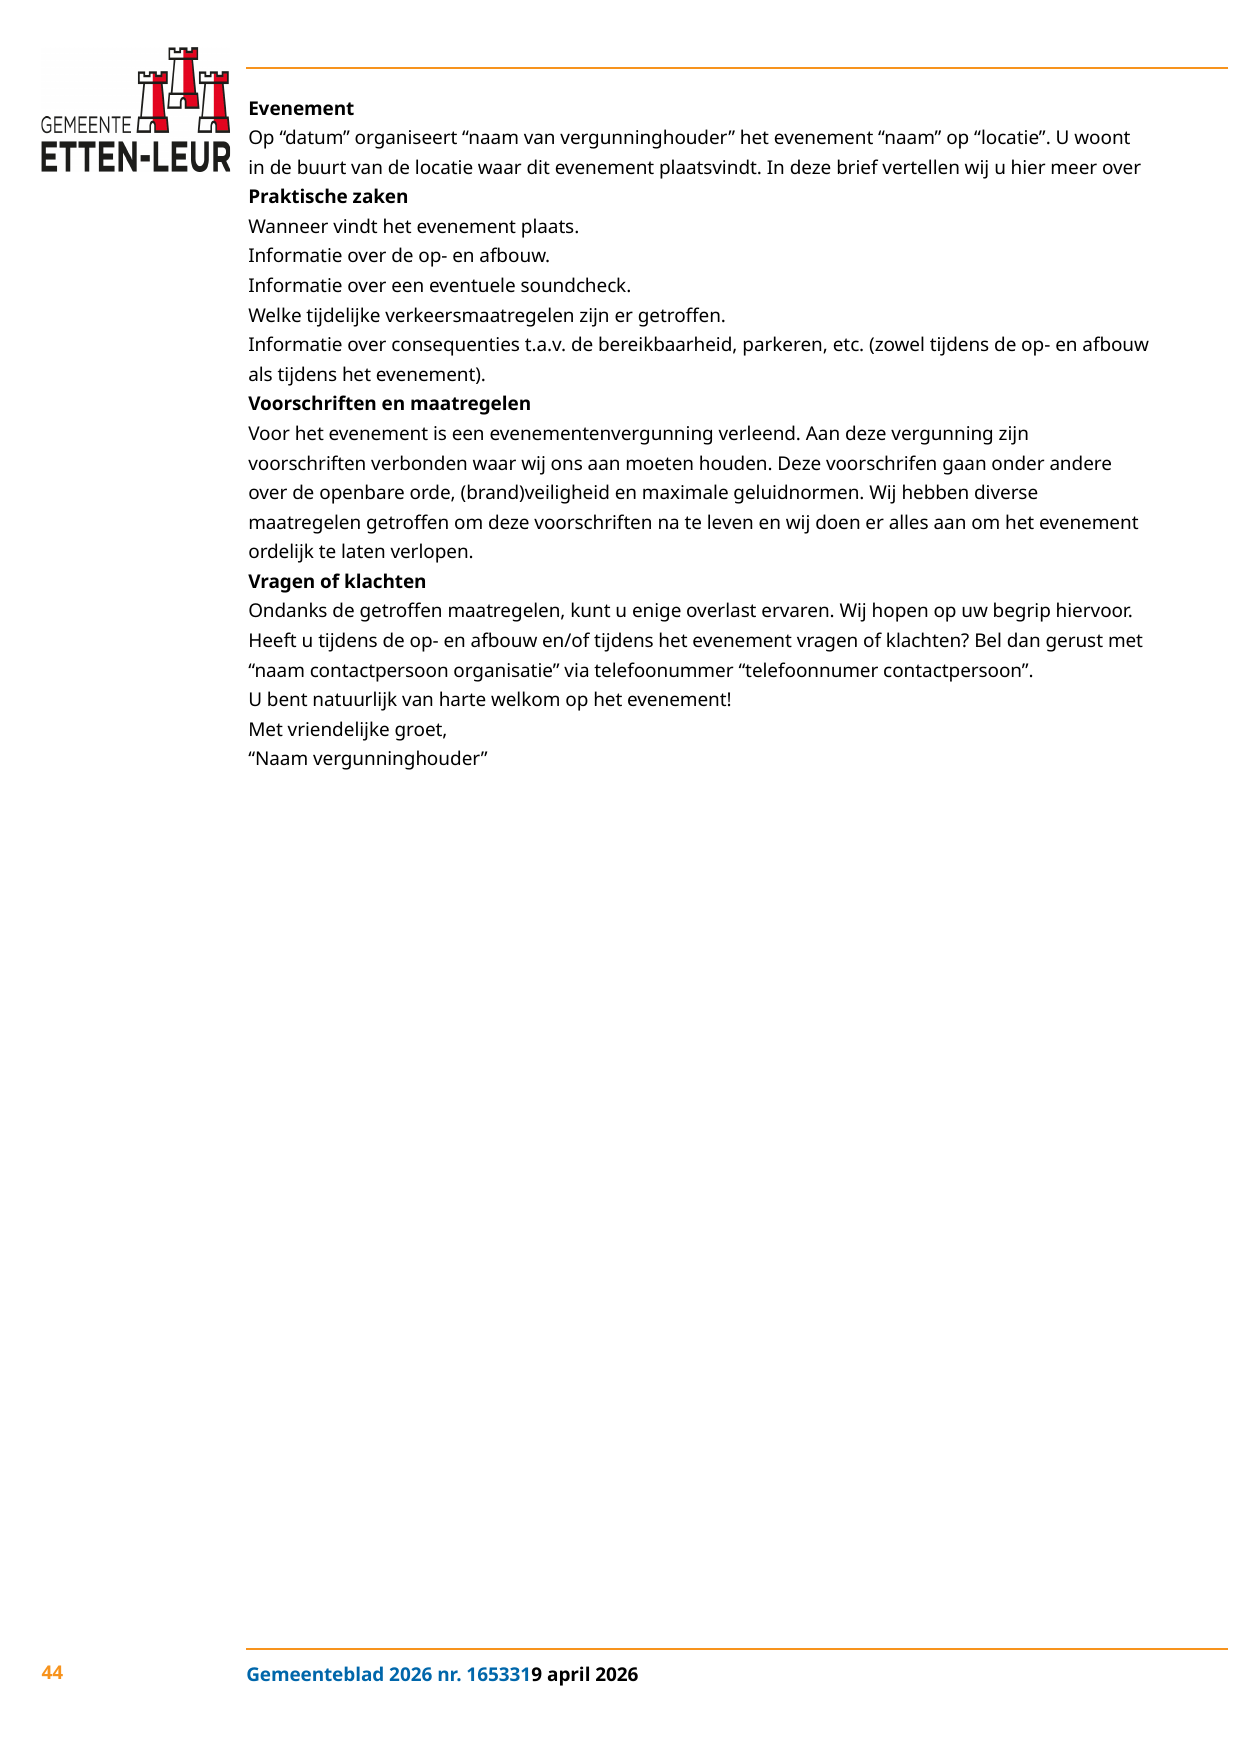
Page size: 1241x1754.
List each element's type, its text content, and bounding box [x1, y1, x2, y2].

text Met vriendelijke groet, [248, 716, 1152, 742]
picture [41, 47, 231, 172]
text Informatie over een eventuele soundcheck. [248, 272, 1152, 298]
text Voorschriften en maatregelen [248, 391, 1152, 416]
text Welke tijdelijke verkeersmaatregelen zijn er getroffen. [248, 302, 1152, 328]
text Informatie over consequenties t.a.v. de bereikbaarheid, parkeren, etc. (zowel tijdens de op- en afbouw als tijdens het evenement). [248, 331, 1152, 387]
text “Naam vergunninghouder” [248, 746, 1152, 771]
text Voor het evenement is een evenementenvergunning verleend. Aan deze vergunning zijn voorschriften verbonden waar wij ons aan moeten houden. Deze voorschrifen gaan onder andere over de openbare orde, (brand)veiligheid en maximale geluidnormen. Wij hebben diverse maatregelen getroffen om deze voorschriften na te leven en wij doen er alles aan om het evenement ordelijk te laten verlopen. [248, 420, 1152, 564]
text Op “datum” organiseert “naam van vergunninghouder” het evenement “naam” op “locatie”. U woont in de buurt van de locatie waar dit evenement plaatsvindt. In deze brief vertellen wij u hier meer over [248, 124, 1152, 180]
text U bent natuurlijk van harte welkom op het evenement! [248, 686, 1152, 712]
text Ondanks de getroffen maatregelen, kunt u enige overlast ervaren. Wij hopen op uw begrip hiervoor. Heeft u tijdens de op- en afbouw en/of tijdens het evenement vragen of klachten? Bel dan gerust met “naam contactpersoon organisatie” via telefoonummer “telefoonnumer contactpersoon”. [248, 598, 1152, 683]
text Praktische zaken [248, 183, 1152, 209]
text Wanneer vindt het evenement plaats. [248, 213, 1152, 239]
text Informatie over de op- en afbouw. [248, 243, 1152, 268]
text Vragen of klachten [248, 568, 1152, 594]
text Evenement [248, 95, 1152, 121]
